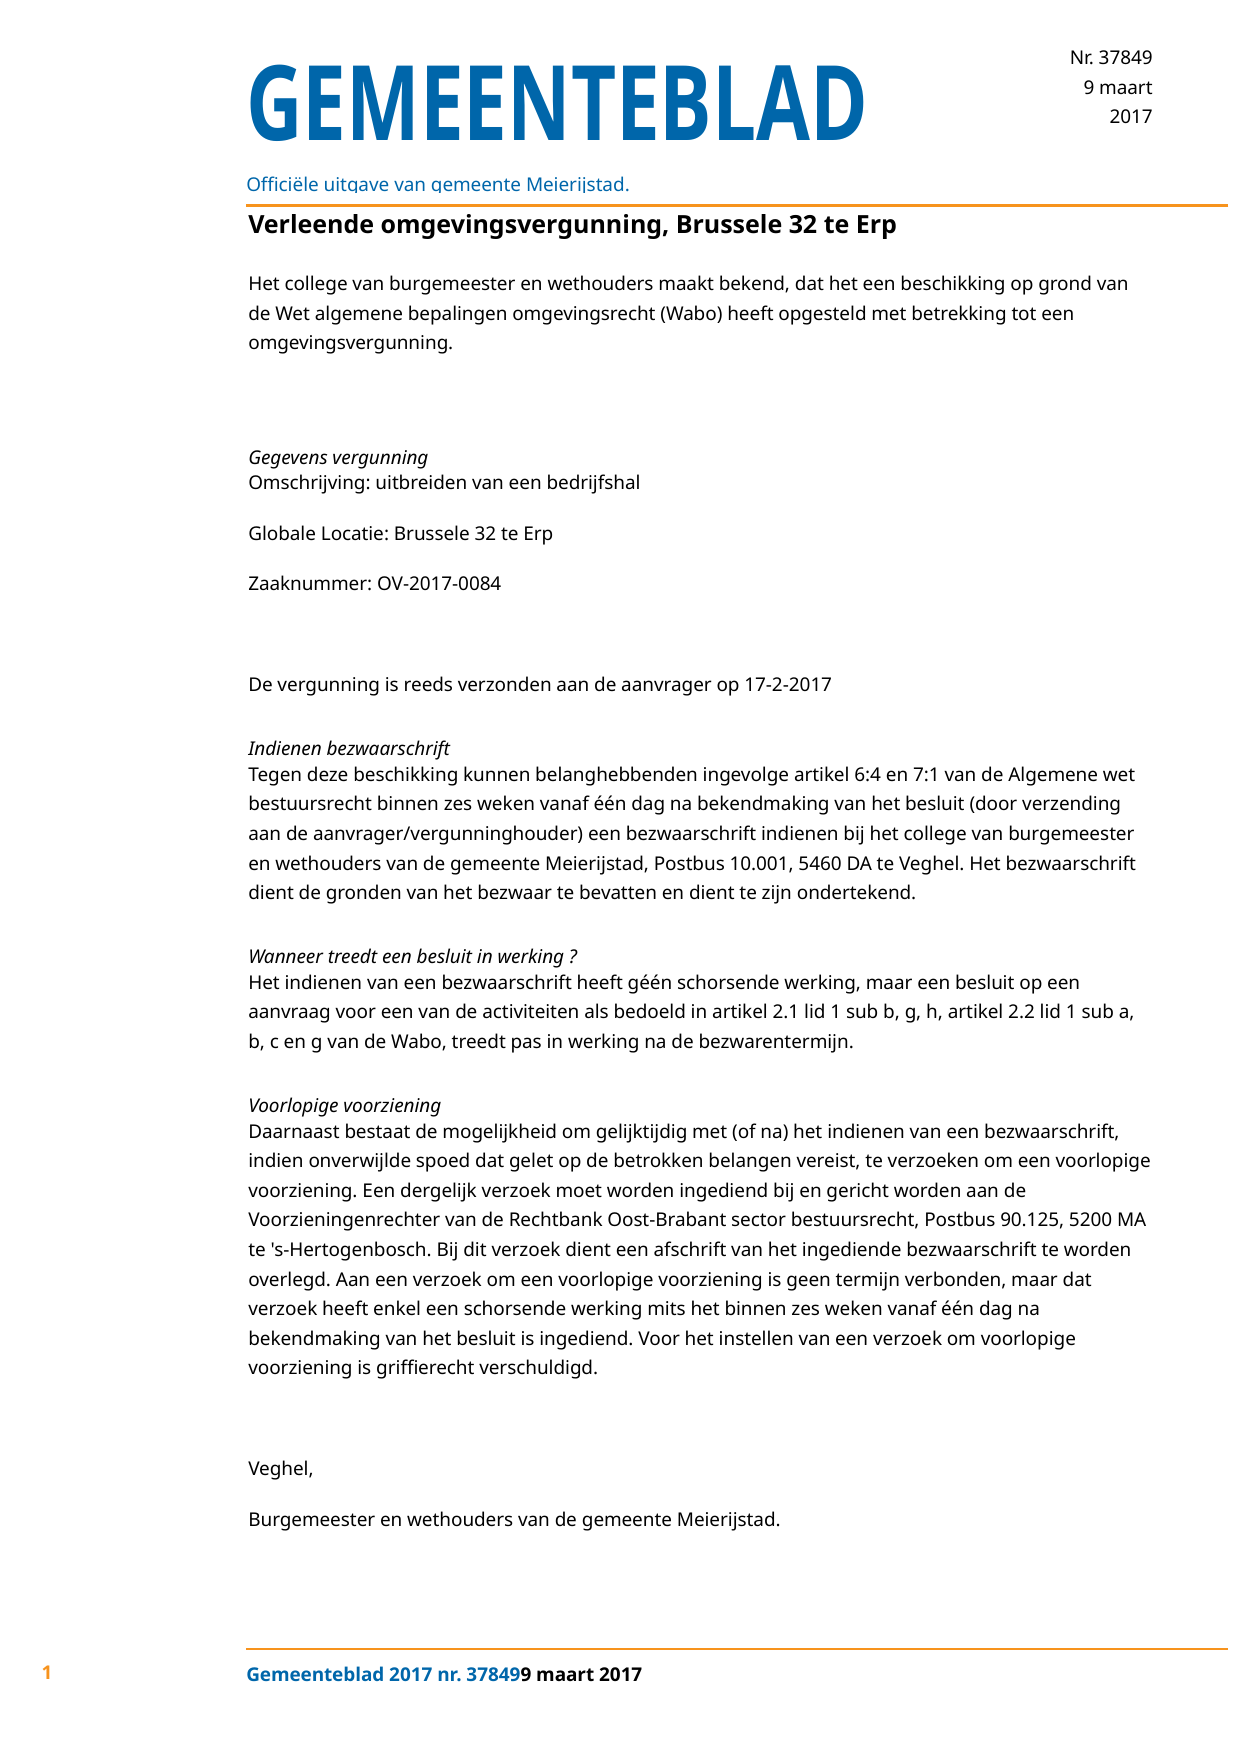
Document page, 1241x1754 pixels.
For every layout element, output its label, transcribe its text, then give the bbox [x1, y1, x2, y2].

text Burgemeester en wethouders van de gemeente Meierijstad. [248, 1506, 1152, 1531]
text Gegevens vergunning [248, 444, 1152, 469]
picture [41, 47, 231, 172]
text Indienen bezwaarschrift [248, 735, 1152, 761]
text Daarnaast bestaat de mogelijkheid om gelijktijdig met (of na) het indienen van een bezwaarschrift, indien onverwijlde spoed dat gelet op de betrokken belangen vereist, te verzoeken om een voorlopige voorziening. Een dergelijk verzoek moet worden ingediend bij en gericht worden aan de Voorzieningenrechter van de Rechtbank Oost-Brabant sector bestuursrecht, Postbus 90.125, 5200 MA te 's-Hertogenbosch. Bij dit verzoek dient een afschrift van het ingediende bezwaarschrift te worden overlegd. Aan een verzoek om een voorlopige voorziening is geen termijn verbonden, maar dat verzoek heeft enkel een schorsende werking mits het binnen zes weken vanaf één dag na bekendmaking van het besluit is ingediend. Voor het instellen van een verzoek om voorlopige voorziening is griffierecht verschuldigd. [248, 1118, 1152, 1380]
text Zaaknummer: OV-2017-0084 [248, 570, 1152, 596]
text Het college van burgemeester en wethouders maakt bekend, dat het een beschikking op grond van de Wet algemene bepalingen omgevingsrecht (Wabo) heeft opgesteld met betrekking tot een omgevingsvergunning. [248, 270, 1152, 355]
text Tegen deze beschikking kunnen belanghebbenden ingevolge artikel 6:4 en 7:1 van de Algemene wet bestuursrecht binnen zes weken vanaf één dag na bekendmaking van het besluit (door verzending aan de aanvrager/vergunninghouder) een bezwaarschrift indienen bij het college van burgemeester en wethouders van de gemeente Meierijstad, Postbus 10.001, 5460 DA te Veghel. Het bezwaarschrift dient de gronden van het bezwaar te bevatten en dient te zijn ondertekend. [248, 761, 1152, 905]
text Het indienen van een bezwaarschrift heeft géén schorsende werking, maar een besluit op een aanvraag voor een van de activiteiten als bedoeld in artikel 2.1 lid 1 sub b, g, h, artikel 2.2 lid 1 sub a, b, c en g van de Wabo, treedt pas in werking na de bezwarentermijn. [248, 969, 1152, 1054]
text Globale Locatie: Brussele 32 te Erp [248, 520, 1152, 546]
text Verleende omgevingsvergunning, Brussele 32 te Erp [248, 207, 1152, 241]
text De vergunning is reeds verzonden aan de aanvrager op 17-2-2017 [248, 671, 1152, 697]
text Omschrijving: uitbreiden van een bedrijfshal [248, 469, 1152, 495]
text Veghel, [248, 1455, 1152, 1481]
text Voorlopige voorziening [248, 1092, 1152, 1118]
text Wanneer treedt een besluit in werking ? [248, 943, 1152, 969]
